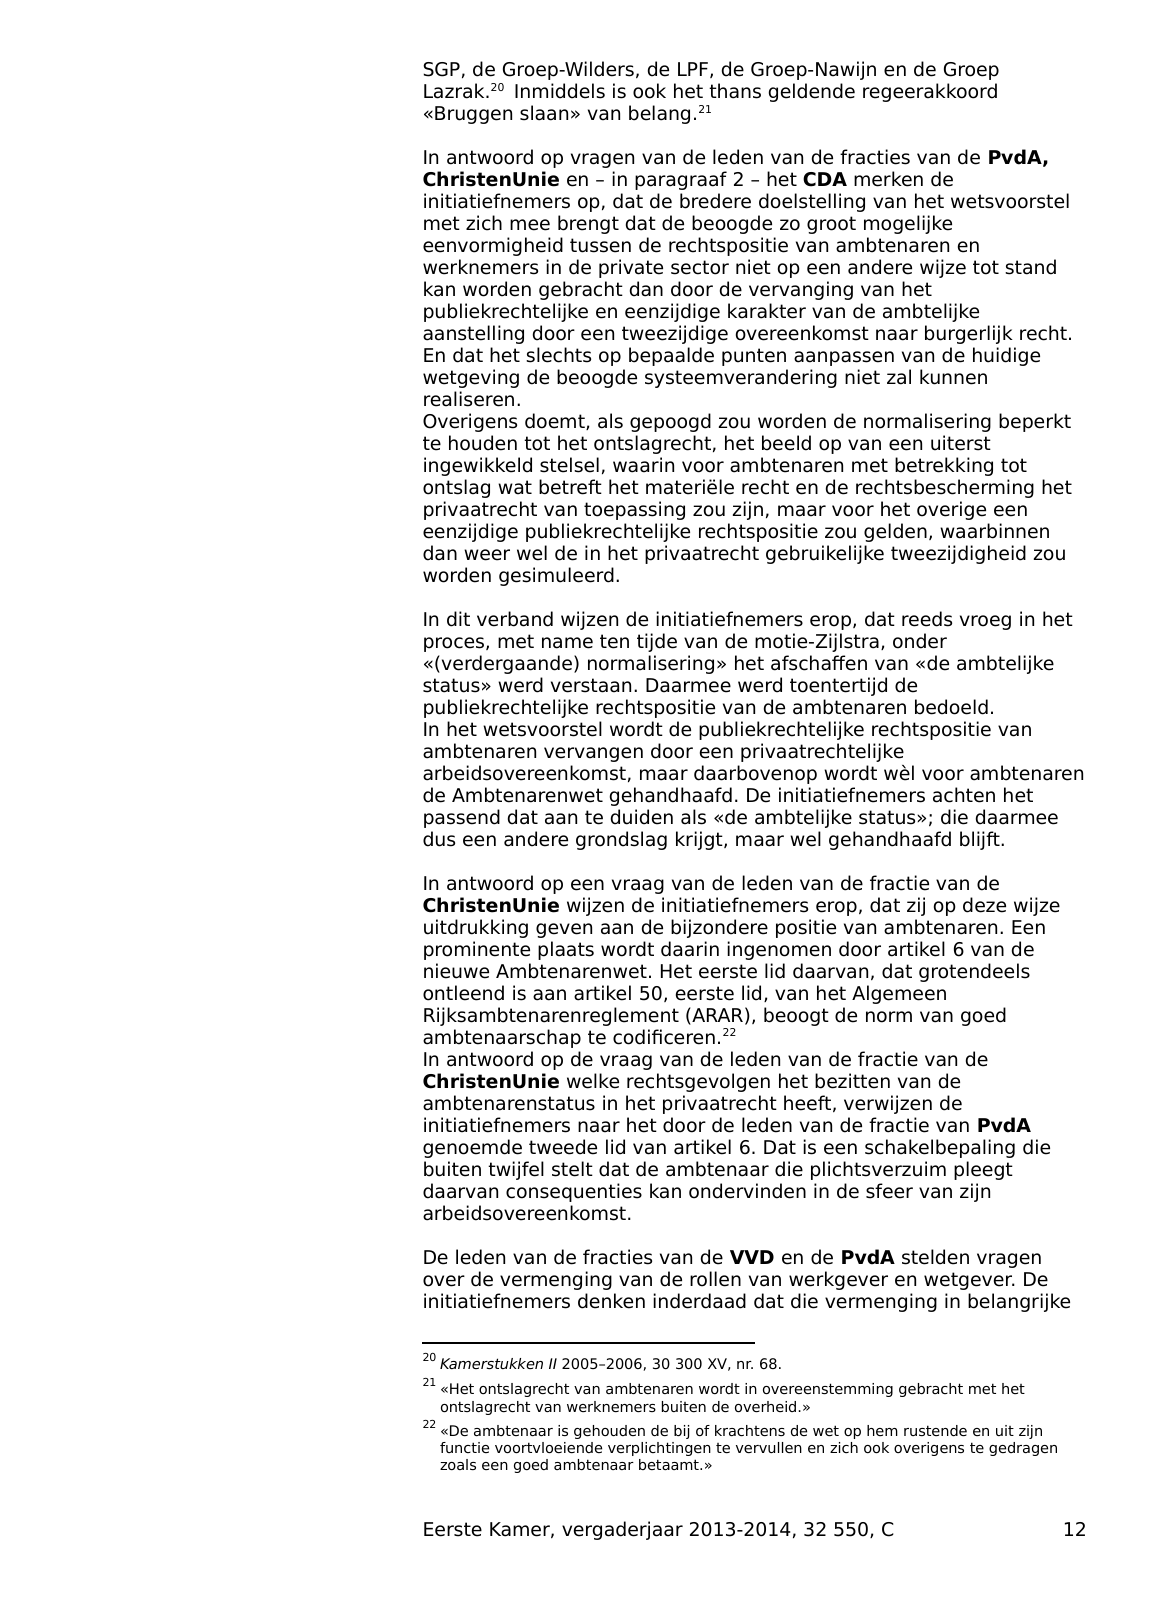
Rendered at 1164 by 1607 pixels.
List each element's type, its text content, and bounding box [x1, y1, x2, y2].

text In antwoord op vragen van de leden van de fracties van de PvdA, ChristenUnie en – in paragraaf 2 – het CDA merken de initiatiefnemers op, dat de bredere doelstelling van het wetsvoorstel met zich mee brengt dat de beoogde zo groot mogelijke eenvormigheid tussen de rechtspositie van ambtenaren en werknemers in de private sector niet op een andere wijze tot stand kan worden gebracht dan door de vervanging van het publiekrechtelijke en eenzijdige karakter van de ambtelijke aanstelling door een tweezijdige overeenkomst naar burgerlijk recht. En dat het slechts op bepaalde punten aanpassen van de huidige wetgeving de beoogde systeemverandering niet zal kunnen realiseren. [422, 147, 1087, 411]
text SGP, de Groep-Wilders, de LPF, de Groep-Nawijn en de Groep Lazrak. Inmiddels is ook het thans geldende regeerakkoord «Bruggen slaan» van belang. [422, 59, 1087, 125]
text De leden van de fracties van de VVD en de PvdA stelden vragen over de vermenging van de rollen van werkgever en wetgever. De initiatiefnemers denken inderdaad dat die vermenging in belangrijke [422, 1247, 1087, 1313]
text «De ambtenaar is gehouden de bij of krachtens de wet op hem rustende en uit zijn functie voortvloeiende verplichtingen te vervullen en zich ook overigens te gedragen zoals een goed ambtenaar betaamt.» [422, 1418, 1087, 1474]
text Kamerstukken II 2005–2006, 30 300 XV, nr. 68. [422, 1352, 1087, 1374]
text In antwoord op de vraag van de leden van de fractie van de ChristenUnie welke rechtsgevolgen het bezitten van de ambtenarenstatus in het privaatrecht heeft, verwijzen de initiatiefnemers naar het door de leden van de fractie van PvdA genoemde tweede lid van artikel 6. Dat is een schakelbepaling die buiten twijfel stelt dat de ambtenaar die plichtsverzuim pleegt daarvan consequenties kan ondervinden in de sfeer van zijn arbeidsovereenkomst. [422, 1049, 1087, 1224]
text «Het ontslagrecht van ambtenaren wordt in overeenstemming gebracht met het ontslagrecht van werknemers buiten de overheid.» [422, 1377, 1087, 1416]
text Overigens doemt, als gepoogd zou worden de normalisering beperkt te houden tot het ontslagrecht, het beeld op van een uiterst ingewikkeld stelsel, waarin voor ambtenaren met betrekking tot ontslag wat betreft het materiële recht en de rechtsbescherming het privaatrecht van toepassing zou zijn, maar voor het overige een eenzijdige publiekrechtelijke rechtspositie zou gelden, waarbinnen dan weer wel de in het privaatrecht gebruikelijke tweezijdigheid zou worden gesimuleerd. [422, 411, 1087, 587]
text In het wetsvoorstel wordt de publiekrechtelijke rechtspositie van ambtenaren vervangen door een privaatrechtelijke arbeidsovereenkomst, maar daarbovenop wordt wèl voor ambtenaren de Ambtenarenwet gehandhaafd. De initiatiefnemers achten het passend dat aan te duiden als «de ambtelijke status»; die daarmee dus een andere grondslag krijgt, maar wel gehandhaafd blijft. [422, 719, 1087, 851]
text In antwoord op een vraag van de leden van de fractie van de ChristenUnie wijzen de initiatiefnemers erop, dat zij op deze wijze uitdrukking geven aan de bijzondere positie van ambtenaren. Een prominente plaats wordt daarin ingenomen door artikel 6 van de nieuwe Ambtenarenwet. Het eerste lid daarvan, dat grotendeels ontleend is aan artikel 50, eerste lid, van het Algemeen Rijksambtenarenreglement (ARAR), beoogt de norm van goed ambtenaarschap te codificeren. [422, 873, 1087, 1049]
text In dit verband wijzen de initiatiefnemers erop, dat reeds vroeg in het proces, met name ten tijde van de motie-Zijlstra, onder «(verdergaande) normalisering» het afschaffen van «de ambtelijke status» werd verstaan. Daarmee werd toentertijd de publiekrechtelijke rechtspositie van de ambtenaren bedoeld. [422, 609, 1087, 719]
